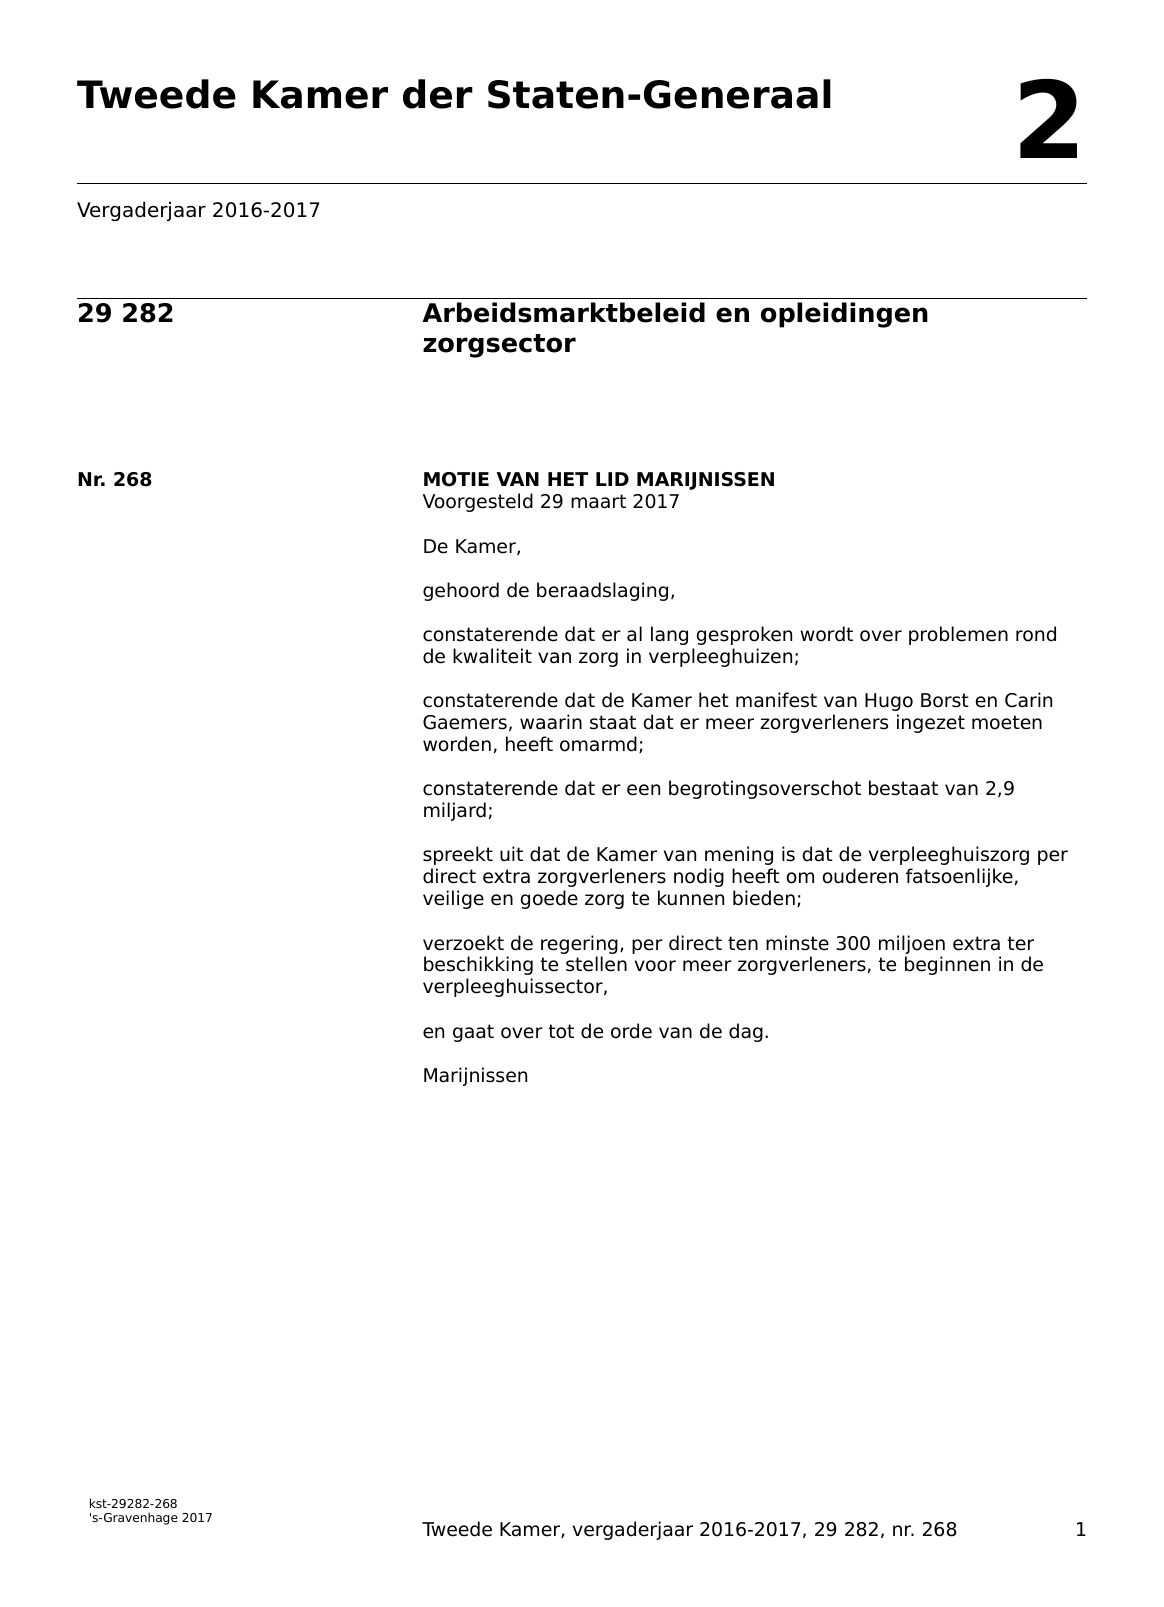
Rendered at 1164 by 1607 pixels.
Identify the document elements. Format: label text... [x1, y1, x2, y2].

text gehoord de beraadslaging, [422, 580, 1087, 602]
text constaterende dat de Kamer het manifest van Hugo Borst en Carin Gaemers, waarin staat dat er meer zorgverleners ingezet moeten worden, heeft omarmd; [422, 690, 1087, 756]
text en gaat over tot de orde van de dag. [422, 1021, 1087, 1042]
text spreekt uit dat de Kamer van mening is dat de verpleeghuiszorg per direct extra zorgverleners nodig heeft om ouderen fatsoenlijke, veilige en goede zorg te kunnen bieden; [422, 844, 1087, 910]
text Marijnissen [422, 1065, 1087, 1087]
text constaterende dat er een begrotingsoverschot bestaat van 2,9 miljard; [422, 778, 1087, 822]
table_header 2 [886, 59, 1087, 183]
text constaterende dat er al lang gesproken wordt over problemen rond de kwaliteit van zorg in verpleeghuizen; [422, 624, 1087, 668]
text verzoekt de regering, per direct ten minste 300 miljoen extra ter beschikking te stellen voor meer zorgverleners, te beginnen in de verpleeghuissector, [422, 932, 1087, 998]
subtitle 29 282 Arbeidsmarktbeleid en opleidingen zorgsector [77, 299, 1087, 358]
text Voorgesteld 29 maart 2017 [422, 491, 1087, 513]
subtitle Nr. 268 MOTIE VAN HET LID MARIJNISSEN [77, 469, 1087, 491]
table_cell Vergaderjaar 2016-2017 [77, 184, 1087, 298]
text 's-Gravenhage 2017 [88, 1511, 323, 1525]
table_header Tweede Kamer der Staten-Generaal [77, 59, 886, 183]
text kst-29282-268 [88, 1497, 323, 1511]
text De Kamer, [422, 536, 1087, 557]
